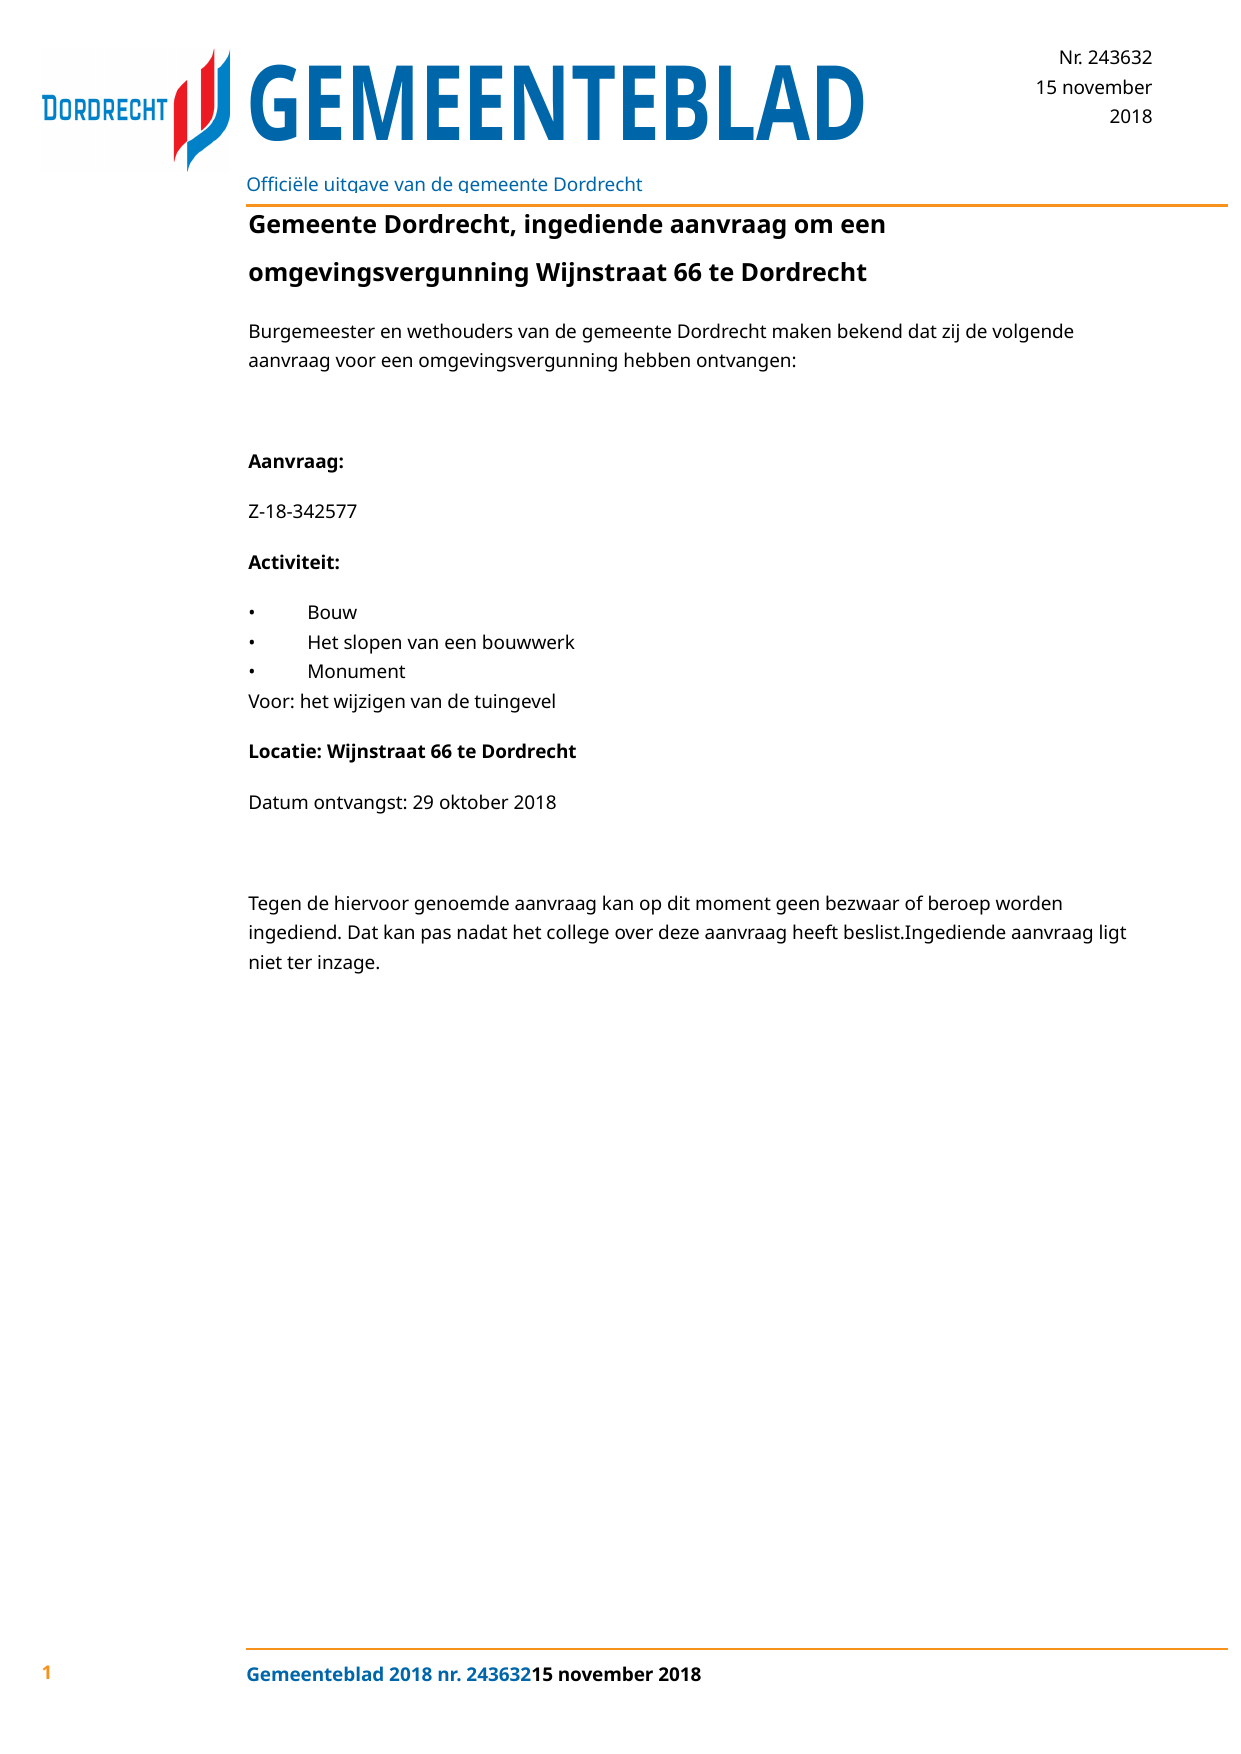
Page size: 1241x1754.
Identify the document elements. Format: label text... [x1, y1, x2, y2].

text Activiteit: [248, 549, 1152, 575]
text Locatie: Wijnstraat 66 te Dordrecht [248, 739, 1152, 764]
text Datum ontvangst: 29 oktober 2018 [248, 789, 1152, 815]
text Voor: het wijzigen van de tuingevel [248, 688, 1152, 714]
text Aanvraag: [248, 448, 1152, 474]
text Burgemeester en wethouders van de gemeente Dordrecht maken bekend dat zij de volgende aanvraag voor een omgevingsvergunning hebben ontvangen: [248, 318, 1152, 373]
text Tegen de hiervoor genoemde aanvraag kan op dit moment geen bezwaar of beroep worden ingediend. Dat kan pas nadat het college over deze aanvraag heeft beslist.Ingediende aanvraag ligt niet ter inzage. [248, 890, 1152, 975]
text Z-18-342577 [248, 499, 1152, 524]
text Gemeente Dordrecht, ingediende aanvraag om een omgevingsvergunning Wijnstraat 66 te Dordrecht [248, 207, 1152, 288]
list Het slopen van een bouwwerk [248, 629, 1152, 655]
list Bouw [248, 599, 1152, 625]
list Monument [248, 659, 1152, 684]
picture [41, 47, 231, 172]
